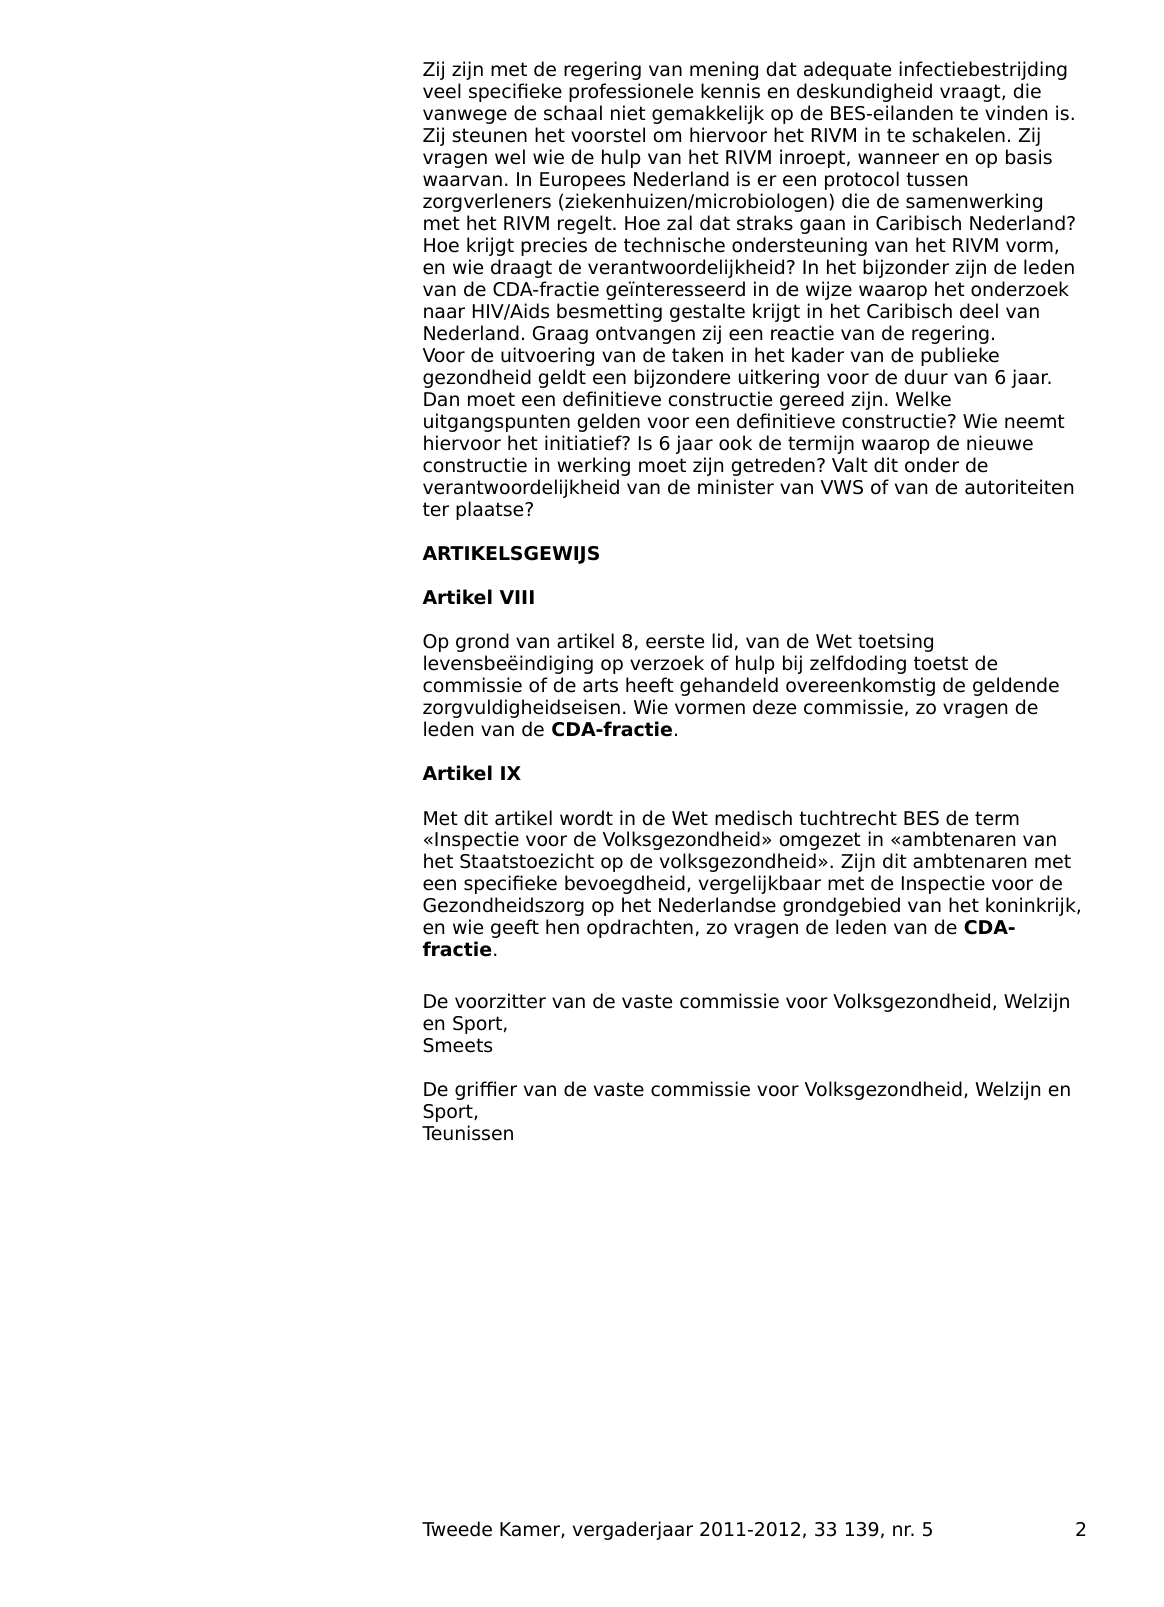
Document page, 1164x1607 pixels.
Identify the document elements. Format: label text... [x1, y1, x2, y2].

text De griffier van de vaste commissie voor Volksgezondheid, Welzijn en Sport, Teunissen [422, 1079, 1087, 1145]
text Op grond van artikel 8, eerste lid, van de Wet toetsing levensbeëindiging op verzoek of hulp bij zelfdoding toetst de commissie of de arts heeft gehandeld overeenkomstig de geldende zorgvuldigheidseisen. Wie vormen deze commissie, zo vragen de leden van de CDA-fractie. [422, 631, 1087, 741]
text De voorzitter van de vaste commissie voor Volksgezondheid, Welzijn en Sport, Smeets [422, 991, 1087, 1057]
text Voor de uitvoering van de taken in het kader van de publieke gezondheid geldt een bijzondere uitkering voor de duur van 6 jaar. Dan moet een definitieve constructie gereed zijn. Welke uitgangspunten gelden voor een definitieve constructie? Wie neemt hiervoor het initiatief? Is 6 jaar ook de termijn waarop de nieuwe constructie in werking moet zijn getreden? Valt dit onder de verantwoordelijkheid van de minister van VWS of van de autoriteiten ter plaatse? [422, 345, 1087, 521]
text Zij zijn met de regering van mening dat adequate infectiebestrijding veel specifieke professionele kennis en deskundigheid vraagt, die vanwege de schaal niet gemakkelijk op de BES-eilanden te vinden is. Zij steunen het voorstel om hiervoor het RIVM in te schakelen. Zij vragen wel wie de hulp van het RIVM inroept, wanneer en op basis waarvan. In Europees Nederland is er een protocol tussen zorgverleners (ziekenhuizen/microbiologen) die de samenwerking met het RIVM regelt. Hoe zal dat straks gaan in Caribisch Nederland? Hoe krijgt precies de technische ondersteuning van het RIVM vorm, en wie draagt de verantwoordelijkheid? In het bijzonder zijn de leden van de CDA-fractie geïnteresseerd in de wijze waarop het onderzoek naar HIV/Aids besmetting gestalte krijgt in het Caribisch deel van Nederland. Graag ontvangen zij een reactie van de regering. [422, 59, 1087, 345]
subtitle Artikel VIII [422, 587, 1087, 609]
subtitle Artikel IX [422, 763, 1087, 785]
subtitle ARTIKELSGEWIJS [422, 543, 1087, 565]
text Met dit artikel wordt in de Wet medisch tuchtrecht BES de term «Inspectie voor de Volksgezondheid» omgezet in «ambtenaren van het Staatstoezicht op de volksgezondheid». Zijn dit ambtenaren met een specifieke bevoegdheid, vergelijkbaar met de Inspectie voor de Gezondheidszorg op het Nederlandse grondgebied van het koninkrijk, en wie geeft hen opdrachten, zo vragen de leden van de CDA-fractie. [422, 807, 1087, 961]
